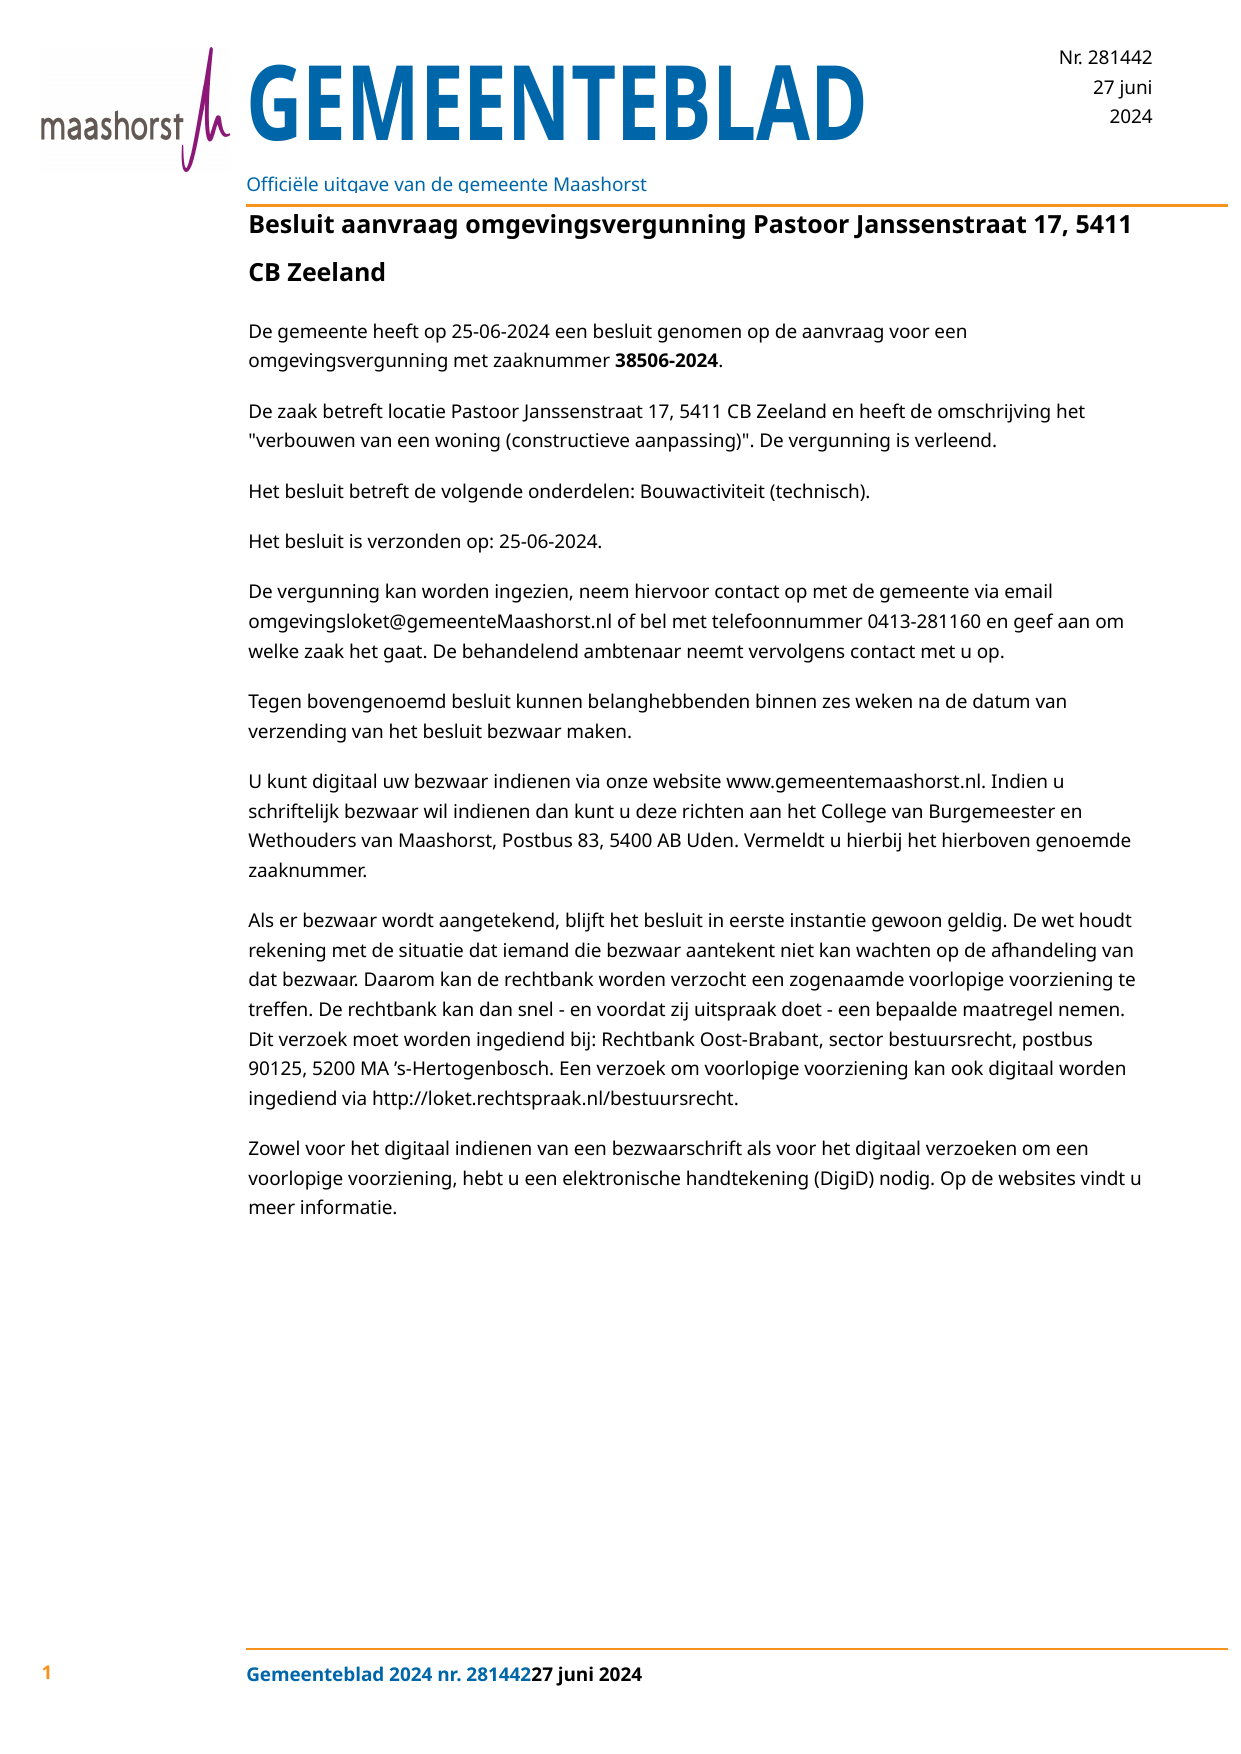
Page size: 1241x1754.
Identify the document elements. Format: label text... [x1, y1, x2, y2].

text Zowel voor het digitaal indienen van een bezwaarschrift als voor het digitaal verzoeken om een voorlopige voorziening, hebt u een elektronische handtekening (DigiD) nodig. Op de websites vindt u meer informatie. [248, 1135, 1152, 1220]
text Het besluit betreft de volgende onderdelen: Bouwactiviteit (technisch). [248, 478, 1152, 504]
text Als er bezwaar wordt aangetekend, blijft het besluit in eerste instantie gewoon geldig. De wet houdt rekening met de situatie dat iemand die bezwaar aantekent niet kan wachten op de afhandeling van dat bezwaar. Daarom kan de rechtbank worden verzocht een zogenaamde voorlopige voorziening te treffen. De rechtbank kan dan snel - en voordat zij uitspraak doet - een bepaalde maatregel nemen. Dit verzoek moet worden ingediend bij: Rechtbank Oost-Brabant, sector bestuursrecht, postbus 90125, 5200 MA ’s-Hertogenbosch. Een verzoek om voorlopige voorziening kan ook digitaal worden ingediend via http://loket.rechtspraak.nl/bestuursrecht. [248, 907, 1152, 1111]
text Besluit aanvraag omgevingsvergunning Pastoor Janssenstraat 17, 5411 CB Zeeland [248, 207, 1152, 288]
picture [41, 47, 231, 172]
text De gemeente heeft op 25-06-2024 een besluit genomen op de aanvraag voor een omgevingsvergunning met zaaknummer 38506-2024. [248, 318, 1152, 373]
text De zaak betreft locatie Pastoor Janssenstraat 17, 5411 CB Zeeland en heeft de omschrijving het "verbouwen van een woning (constructieve aanpassing)". De vergunning is verleend. [248, 398, 1152, 453]
text De vergunning kan worden ingezien, neem hiervoor contact op met de gemeente via email omgevingsloket@gemeenteMaashorst.nl of bel met telefoonnummer 0413-281160 en geef aan om welke zaak het gaat. De behandelend ambtenaar neemt vervolgens contact met u op. [248, 579, 1152, 664]
text U kunt digitaal uw bezwaar indienen via onze website www.gemeentemaashorst.nl. Indien u schriftelijk bezwaar wil indienen dan kunt u deze richten aan het College van Burgemeester en Wethouders van Maashorst, Postbus 83, 5400 AB Uden. Vermeldt u hierbij het hierboven genoemde zaaknummer. [248, 768, 1152, 883]
text Het besluit is verzonden op: 25-06-2024. [248, 528, 1152, 554]
text Tegen bovengenoemd besluit kunnen belanghebbenden binnen zes weken na de datum van verzending van het besluit bezwaar maken. [248, 688, 1152, 744]
